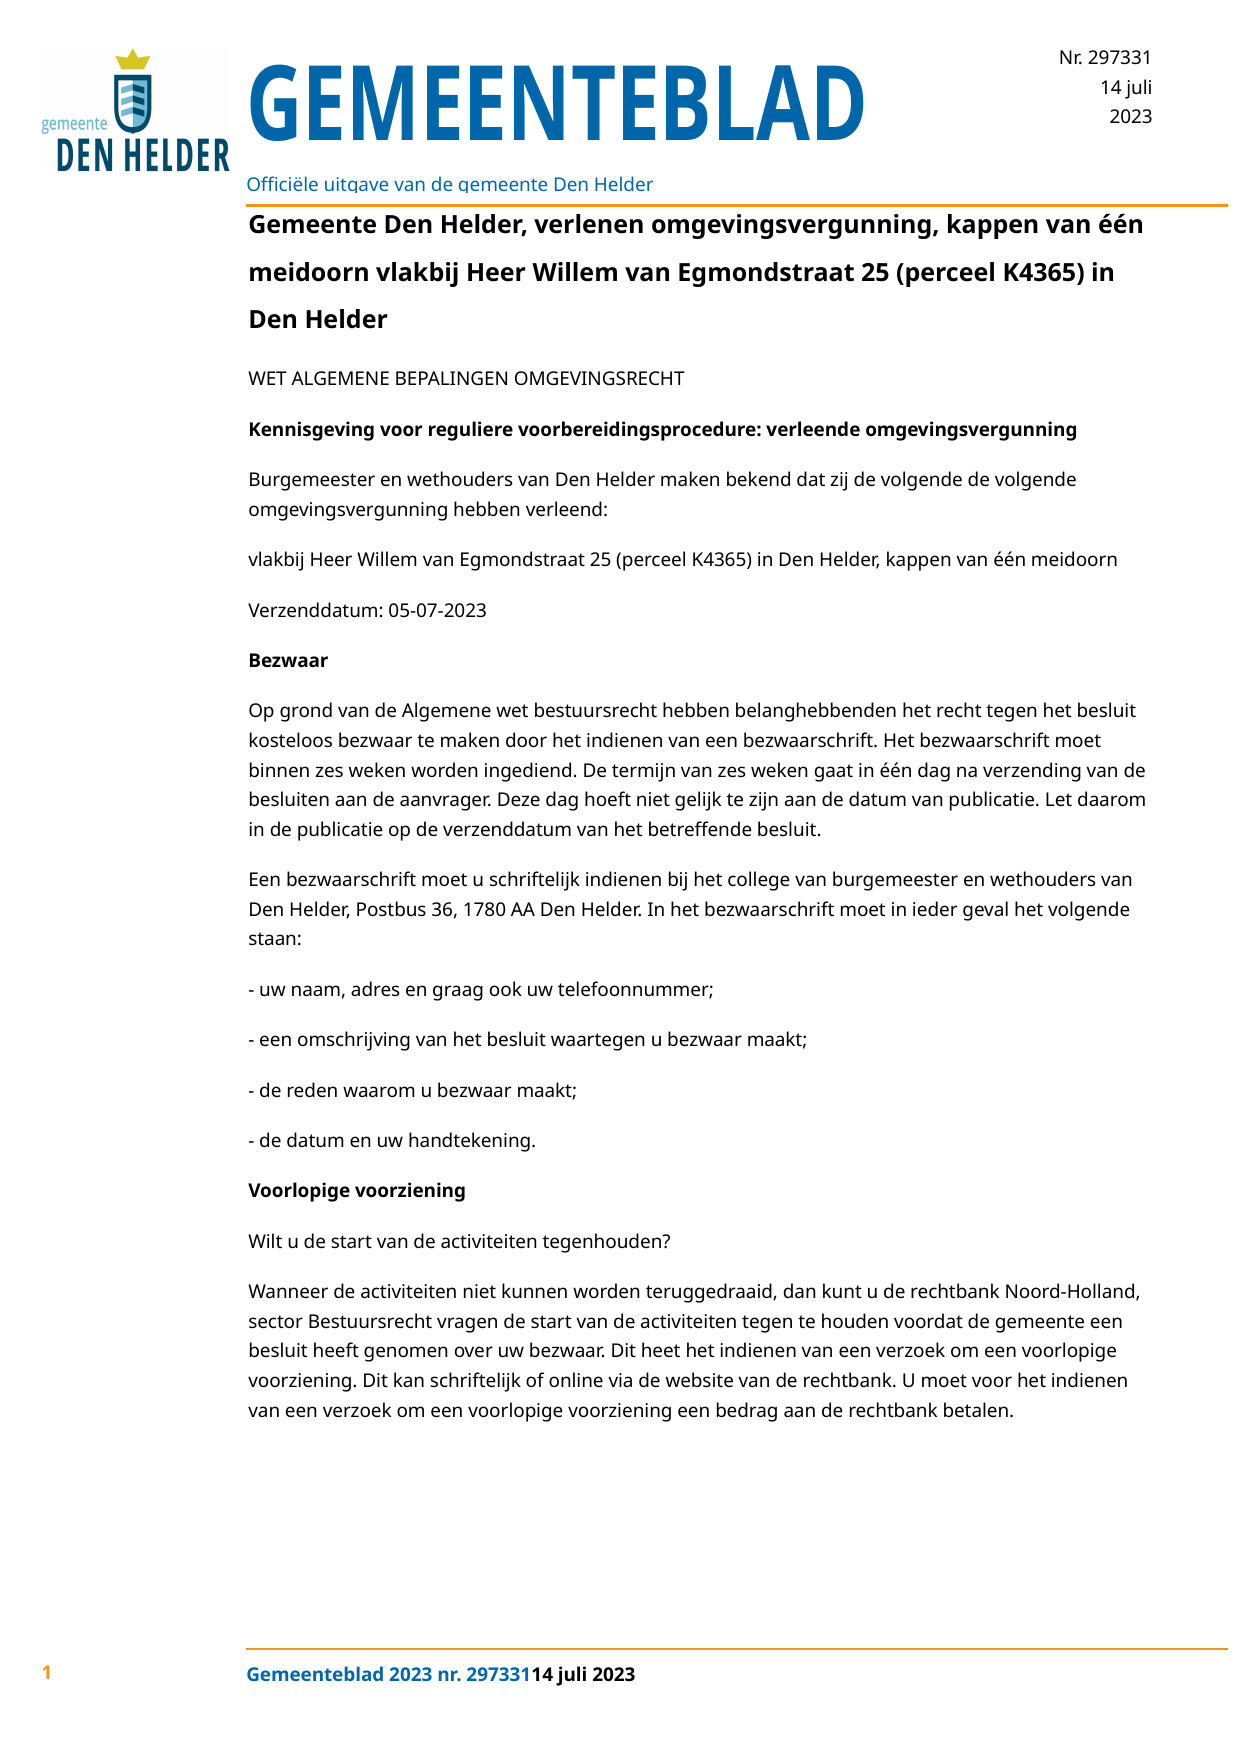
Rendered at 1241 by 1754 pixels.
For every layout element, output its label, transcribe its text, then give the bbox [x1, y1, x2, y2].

text Burgemeester en wethouders van Den Helder maken bekend dat zij de volgende de volgende omgevingsvergunning hebben verleend: [248, 466, 1152, 522]
picture [63, 144, 68, 165]
text Wanneer de activiteiten niet kunnen worden teruggedraaid, dan kunt u de rechtbank Noord-Holland, sector Bestuursrecht vragen de start van de activiteiten tegen te houden voordat de gemeente een besluit heeft genomen over uw bezwaar. Dit heet het indienen van een verzoek om een voorlopige voorziening. Dit kan schriftelijk of online via de website van de rechtbank. U moet voor het indienen van een verzoek om een voorlopige voorziening een bedrag aan de rechtbank betalen. [248, 1278, 1152, 1422]
text Bezwaar [248, 647, 1152, 673]
text - een omschrijving van het besluit waartegen u bezwaar maakt; [248, 1026, 1152, 1052]
text - uw naam, adres en graag ook uw telefoonnummer; [248, 976, 1152, 1002]
picture [100, 154, 106, 172]
picture [130, 157, 135, 172]
text Kennisgeving voor reguliere voorbereidingsprocedure: verleende omgevingsvergunning [248, 416, 1152, 442]
text - de datum en uw handtekening. [248, 1127, 1152, 1153]
text Een bezwaarschrift moet u schriftelijk indienen bij het college van burgemeester en wethouders van Den Helder, Postbus 36, 1780 AA Den Helder. In het bezwaarschrift moet in ieder geval het volgende staan: [248, 866, 1152, 951]
text Gemeente Den Helder, verlenen omgevingsvergunning, kappen van één meidoorn vlakbij Heer Willem van Egmondstraat 25 (perceel K4365) in Den Helder [248, 207, 1152, 336]
text WET ALGEMENE BEPALINGEN OMGEVINGSRECHT [248, 366, 1152, 391]
text Op grond van de Algemene wet bestuursrecht hebben belanghebbenden het recht tegen het besluit kosteloos bezwaar te maken door het indienen van een bezwaarschrift. Het bezwaarschrift moet binnen zes weken worden ingediend. De termijn van zes weken gaat in één dag na verzending van de besluiten aan de aanvrager. Deze dag hoeft niet gelijk te zijn aan de datum van publicatie. Let daarom in de publicatie op de verzenddatum van het betreffende besluit. [248, 698, 1152, 842]
picture [41, 47, 231, 172]
picture [182, 144, 187, 165]
text vlakbij Heer Willem van Egmondstraat 25 (perceel K4365) in Den Helder, kappen van één meidoorn [248, 546, 1152, 572]
text Verzenddatum: 05-07-2023 [248, 597, 1152, 622]
picture [220, 160, 224, 172]
text Wilt u de start van de activiteiten tegenhouden? [248, 1228, 1152, 1254]
text Voorlopige voorziening [248, 1178, 1152, 1203]
text - de reden waarom u bezwaar maakt; [248, 1077, 1152, 1102]
